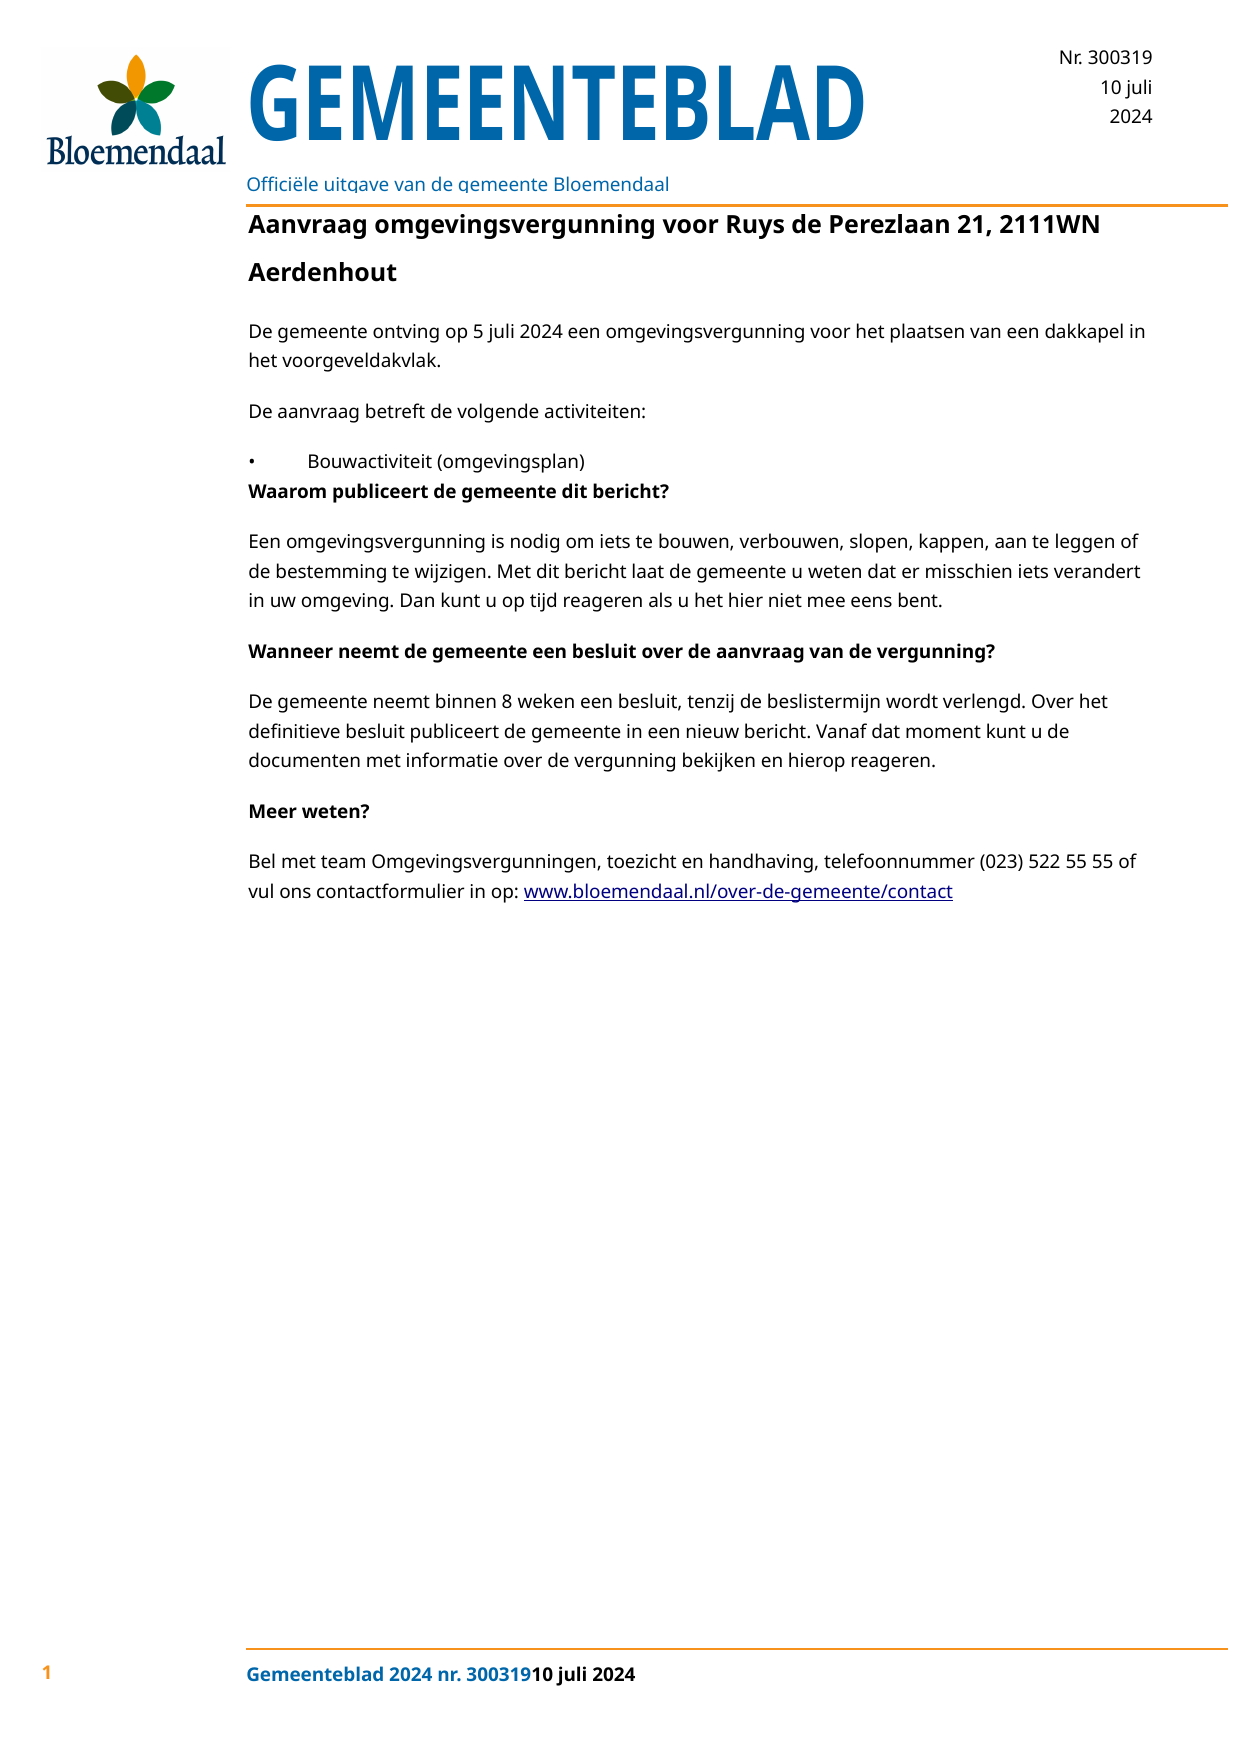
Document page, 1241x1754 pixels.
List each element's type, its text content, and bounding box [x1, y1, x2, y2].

picture [41, 47, 231, 172]
text Wanneer neemt de gemeente een besluit over de aanvraag van de vergunning? [248, 638, 1152, 664]
text Aanvraag omgevingsvergunning voor Ruys de Perezlaan 21, 2111WN Aerdenhout [248, 207, 1152, 288]
text Een omgevingsvergunning is nodig om iets te bouwen, verbouwen, slopen, kappen, aan te leggen of de bestemming te wijzigen. Met dit bericht laat de gemeente u weten dat er misschien iets verandert in uw omgeving. Dan kunt u op tijd reageren als u het hier niet mee eens bent. [248, 528, 1152, 613]
text Meer weten? [248, 798, 1152, 824]
text De gemeente neemt binnen 8 weken een besluit, tenzij de beslistermijn wordt verlengd. Over het definitieve besluit publiceert de gemeente in een nieuw bericht. Vanaf dat moment kunt u de documenten met informatie over de vergunning bekijken en hierop reageren. [248, 688, 1152, 773]
list Bouwactiviteit (omgevingsplan) [248, 448, 1152, 474]
text Waarom publiceert de gemeente dit bericht? [248, 478, 1152, 504]
text De gemeente ontving op 5 juli 2024 een omgevingsvergunning voor het plaatsen van een dakkapel in het voorgeveldakvlak. [248, 318, 1152, 373]
text De aanvraag betreft de volgende activiteiten: [248, 398, 1152, 424]
text Bel met team Omgevingsvergunningen, toezicht en handhaving, telefoonnummer (023) 522 55 55 of vul ons contactformulier in op: www.bloemendaal.nl/over-de-gemeente/contact [248, 848, 1152, 904]
